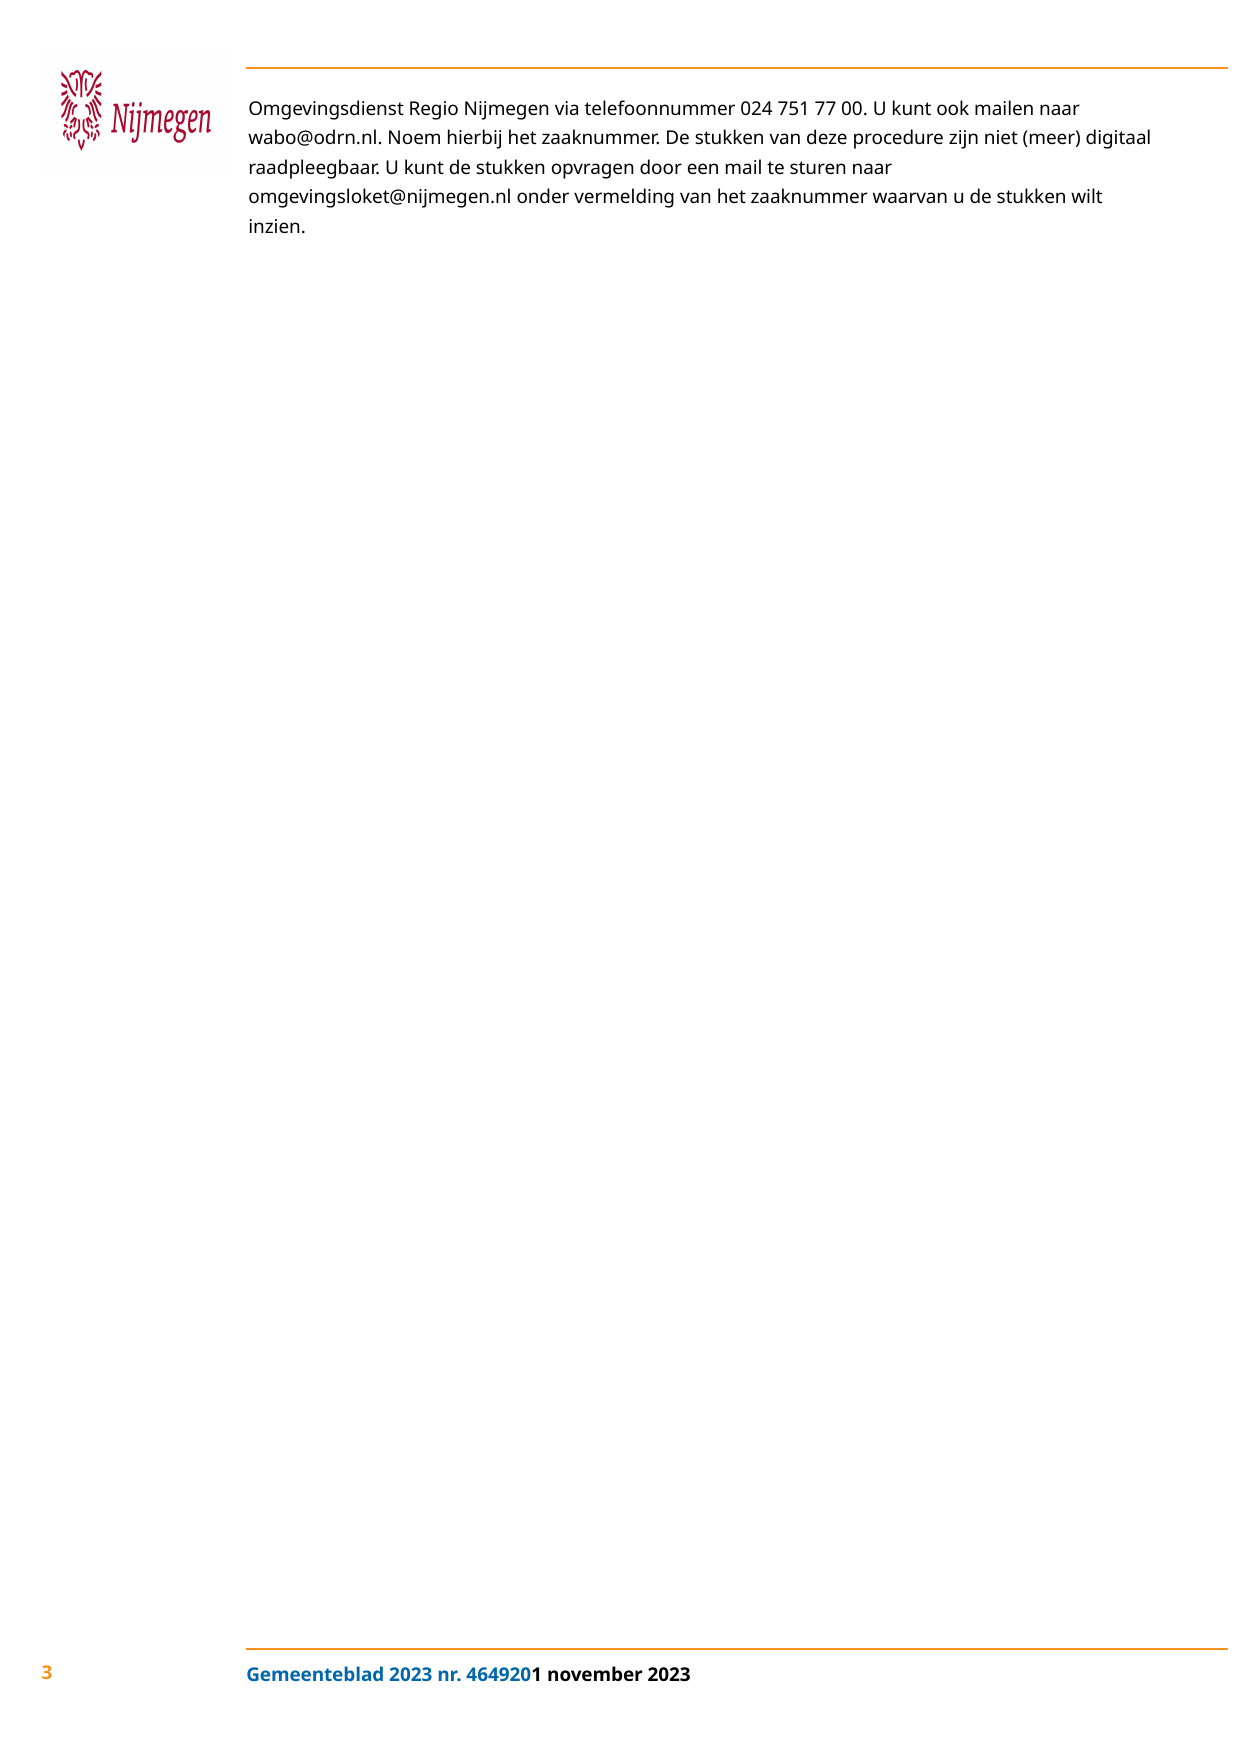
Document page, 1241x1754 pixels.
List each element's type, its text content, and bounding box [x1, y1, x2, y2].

picture [41, 47, 231, 172]
text Omgevingsdienst Regio Nijmegen via telefoonnummer 024 751 77 00. U kunt ook mailen naar wabo@odrn.nl. Noem hierbij het zaaknummer. De stukken van deze procedure zijn niet (meer) digitaal raadpleegbaar. U kunt de stukken opvragen door een mail te sturen naar omgevingsloket@nijmegen.nl onder vermelding van het zaaknummer waarvan u de stukken wilt inzien. [248, 95, 1152, 239]
